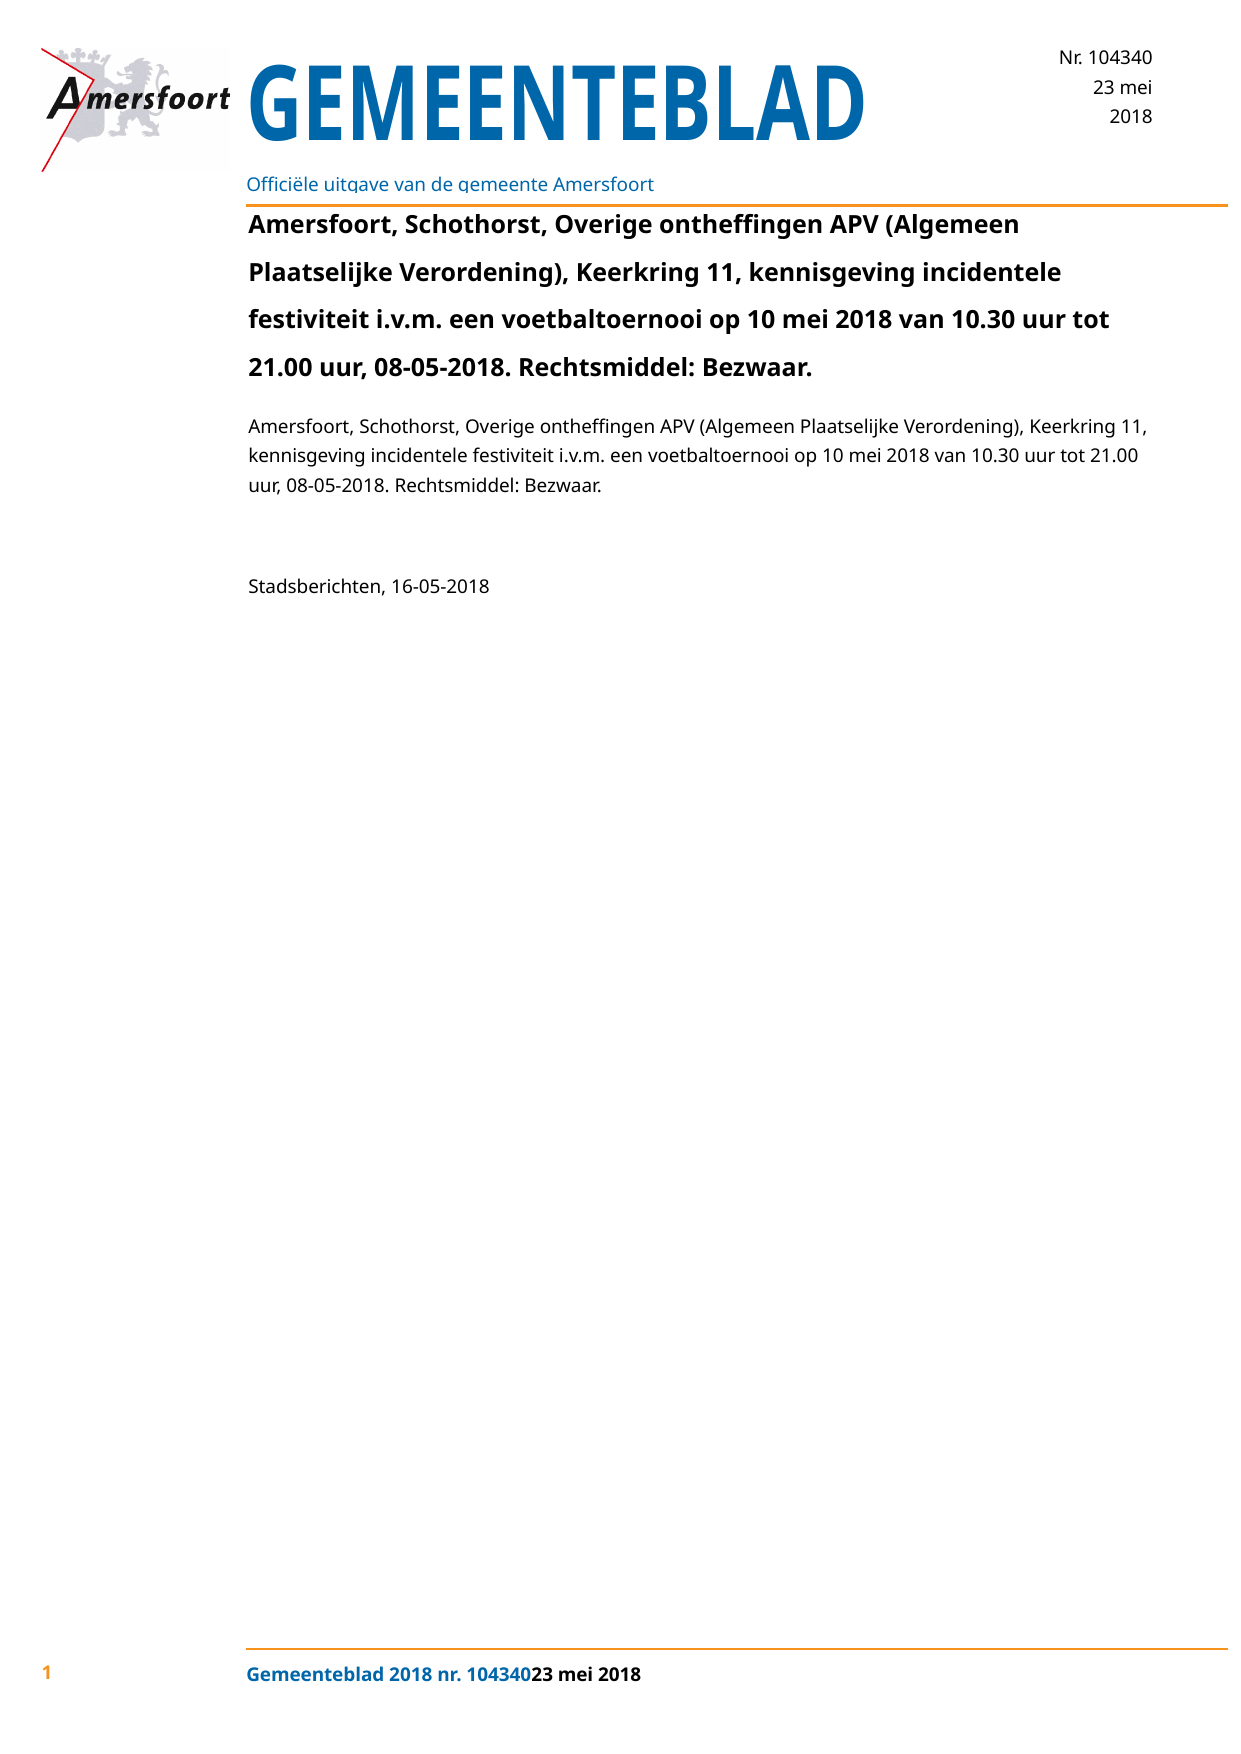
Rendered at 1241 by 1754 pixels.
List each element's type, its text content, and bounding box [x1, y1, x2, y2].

text Stadsberichten, 16-05-2018 [248, 573, 1152, 599]
text Amersfoort, Schothorst, Overige ontheffingen APV (Algemeen Plaatselijke Verordening), Keerkring 11, kennisgeving incidentele festiviteit i.v.m. een voetbaltoernooi op 10 mei 2018 van 10.30 uur tot 21.00 uur, 08-05-2018. Rechtsmiddel: Bezwaar. [248, 207, 1152, 384]
text Amersfoort, Schothorst, Overige ontheffingen APV (Algemeen Plaatselijke Verordening), Keerkring 11, kennisgeving incidentele festiviteit i.v.m. een voetbaltoernooi op 10 mei 2018 van 10.30 uur tot 21.00 uur, 08-05-2018. Rechtsmiddel: Bezwaar. [248, 413, 1152, 498]
picture [41, 47, 231, 172]
